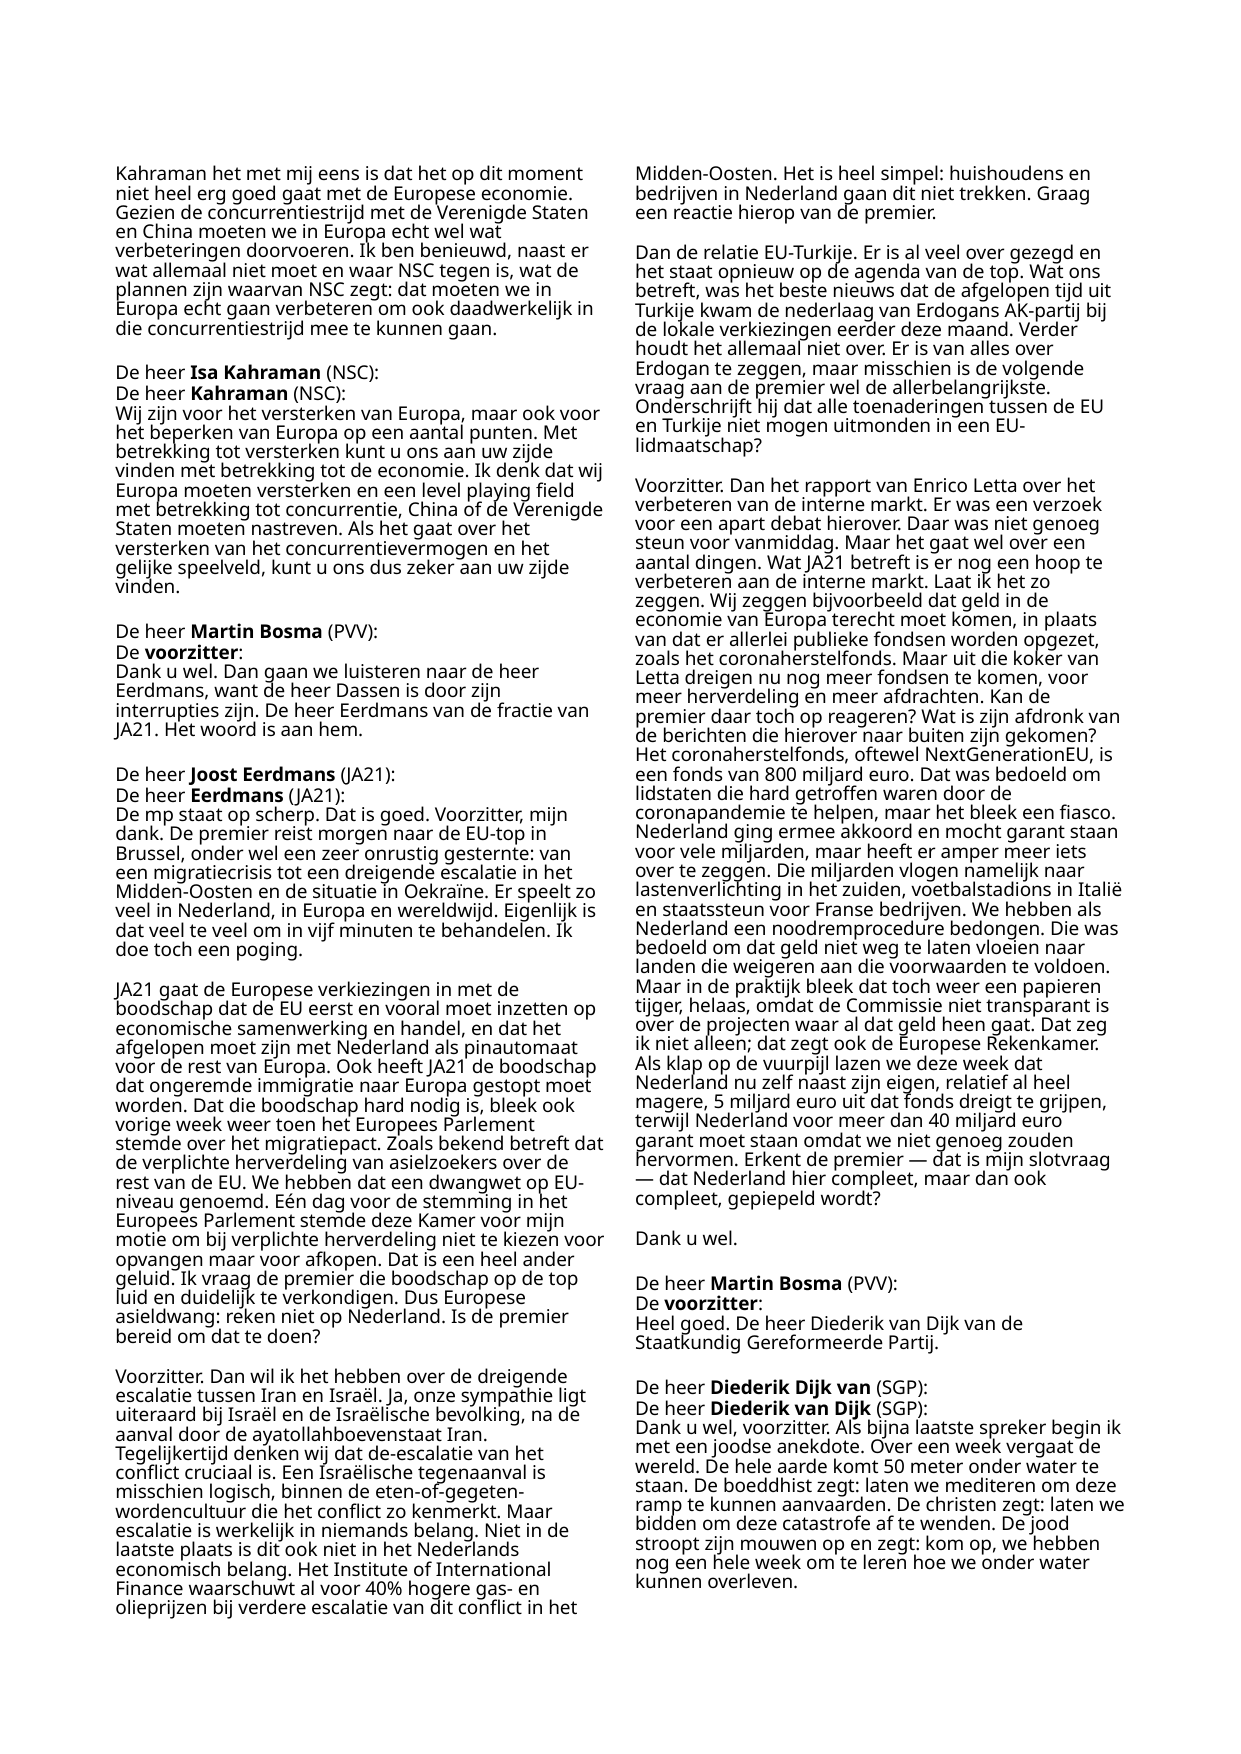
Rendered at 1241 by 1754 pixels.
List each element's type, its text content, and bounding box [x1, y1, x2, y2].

text Dan de relatie EU-Turkije. Er is al veel over gezegd en het staat opnieuw op de agenda van de top. Wat ons betreft, was het beste nieuws dat de afgelopen tijd uit Turkije kwam de nederlaag van Erdogans AK-partij bij de lokale verkiezingen eerder deze maand. Verder houdt het allemaal niet over. Er is van alles over Erdogan te zeggen, maar misschien is de volgende vraag aan de premier wel de allerbelangrijkste. Onderschrijft hij dat alle toenaderingen tussen de EU en Turkije niet mogen uitmonden in een EU-lidmaatschap? [635, 244, 1125, 456]
text Dank u wel, voorzitter. Als bijna laatste spreker begin ik met een joodse anekdote. Over een week vergaat de wereld. De hele aarde komt 50 meter onder water te staan. De boeddhist zegt: laten we mediteren om deze ramp te kunnen aanvaarden. De christen zegt: laten we bidden om deze catastrofe af te wenden. De jood stroopt zijn mouwen op en zegt: kom op, we hebben nog een hele week om te leren hoe we onder water kunnen overleven. [635, 1419, 1125, 1592]
text De heer Kahraman (NSC): [115, 385, 605, 404]
text De heer Diederik van Dijk (SGP): [635, 1400, 1125, 1419]
text Kahraman het met mij eens is dat het op dit moment niet heel erg goed gaat met de Europese economie. Gezien de concurrentiestrijd met de Verenigde Staten en China moeten we in Europa echt wel wat verbeteringen doorvoeren. Ik ben benieuwd, naast er wat allemaal niet moet en waar NSC tegen is, wat de plannen zijn waarvan NSC zegt: dat moeten we in Europa echt gaan verbeteren om ook daadwerkelijk in die concurrentiestrijd mee te kunnen gaan. [115, 165, 605, 339]
text De voorzitter: [115, 644, 605, 663]
text De heer Eerdmans (JA21): [115, 787, 605, 806]
text Voorzitter. Dan wil ik het hebben over de dreigende escalatie tussen Iran en Israël. Ja, onze sympathie ligt uiteraard bij Israël en de Israëlische bevolking, na de aanval door de ayatollahboevenstaat Iran. Tegelijkertijd denken wij dat de-escalatie van het conflict cruciaal is. Een Israëlische tegenaanval is misschien logisch, binnen de eten-of-gegeten-wordencultuur die het conflict zo kenmerkt. Maar escalatie is werkelijk in niemands belang. Niet in de laatste plaats is dit ook niet in het Nederlands economisch belang. Het Institute of International Finance waarschuwt al voor 40% hogere gas- en olieprijzen bij verdere escalatie van dit conflict in het [115, 1368, 605, 1618]
text Voorzitter. Dan het rapport van Enrico Letta over het verbeteren van de interne markt. Er was een verzoek voor een apart debat hierover. Daar was niet genoeg steun voor vanmiddag. Maar het gaat wel over een aantal dingen. Wat JA21 betreft is er nog een hoop te verbeteren aan de interne markt. Laat ik het zo zeggen. Wij zeggen bijvoorbeeld dat geld in de economie van Europa terecht moet komen, in plaats van dat er allerlei publieke fondsen worden opgezet, zoals het coronaherstelfonds. Maar uit die koker van Letta dreigen nu nog meer fondsen te komen, voor meer herverdeling en meer afdrachten. Kan de premier daar toch op reageren? Wat is zijn afdronk van de berichten die hierover naar buiten zijn gekomen? Het coronaherstelfonds, oftewel NextGenerationEU, is een fonds van 800 miljard euro. Dat was bedoeld om lidstaten die hard getroffen waren door de coronapandemie te helpen, maar het bleek een fiasco. Nederland ging ermee akkoord en mocht garant staan voor vele miljarden, maar heeft er amper meer iets over te zeggen. Die miljarden vlogen namelijk naar lastenverlichting in het zuiden, voetbalstadions in Italië en staatssteun voor Franse bedrijven. We hebben als Nederland een noodremprocedure bedongen. Die was bedoeld om dat geld niet weg te laten vloeien naar landen die weigeren aan die voorwaarden te voldoen. Maar in de praktijk bleek dat toch weer een papieren tijger, helaas, omdat de Commissie niet transparant is over de projecten waar al dat geld heen gaat. Dat zeg ik niet alleen; dat zegt ook de Europese Rekenkamer. Als klap op de vuurpijl lazen we deze week dat Nederland nu zelf naast zijn eigen, relatief al heel magere, 5 miljard euro uit dat fonds dreigt te grijpen, terwijl Nederland voor meer dan 40 miljard euro garant moet staan omdat we niet genoeg zouden hervormen. Erkent de premier — dat is mijn slotvraag — dat Nederland hier compleet, maar dan ook compleet, gepiepeld wordt? [635, 477, 1125, 1209]
text De heer Diederik Dijk van (SGP): [635, 1374, 1125, 1400]
text Dank u wel. [635, 1229, 1125, 1249]
text Midden-Oosten. Het is heel simpel: huishoudens en bedrijven in Nederland gaan dit niet trekken. Graag een reactie hierop van de premier. [635, 165, 1125, 223]
text De voorzitter: [635, 1295, 1125, 1315]
text De heer Martin Bosma (PVV): [115, 618, 605, 644]
text JA21 gaat de Europese verkiezingen in met de boodschap dat de EU eerst en vooral moet inzetten op economische samenwerking en handel, en dat het afgelopen moet zijn met Nederland als pinautomaat voor de rest van Europa. Ook heeft JA21 de boodschap dat ongeremde immigratie naar Europa gestopt moet worden. Dat die boodschap hard nodig is, bleek ook vorige week weer toen het Europees Parlement stemde over het migratiepact. Zoals bekend betreft dat de verplichte herverdeling van asielzoekers over de rest van de EU. We hebben dat een dwangwet op EU-niveau genoemd. Eén dag voor de stemming in het Europees Parlement stemde deze Kamer voor mijn motie om bij verplichte herverdeling niet te kiezen voor opvangen maar voor afkopen. Dat is een heel ander geluid. Ik vraag de premier die boodschap op de top luid en duidelijk te verkondigen. Dus Europese asieldwang: reken niet op Nederland. Is de premier bereid om dat te doen? [115, 981, 605, 1347]
text Wij zijn voor het versterken van Europa, maar ook voor het beperken van Europa op een aantal punten. Met betrekking tot versterken kunt u ons aan uw zijde vinden met betrekking tot de economie. Ik denk dat wij Europa moeten versterken en een level playing field met betrekking tot concurrentie, China of de Verenigde Staten moeten nastreven. Als het gaat over het versterken van het concurrentievermogen en het gelijke speelveld, kunt u ons dus zeker aan uw zijde vinden. [115, 404, 605, 597]
text De heer Martin Bosma (PVV): [635, 1270, 1125, 1295]
text De mp staat op scherp. Dat is goed. Voorzitter, mijn dank. De premier reist morgen naar de EU-top in Brussel, onder wel een zeer onrustig gesternte: van een migratiecrisis tot een dreigende escalatie in het Midden-Oosten en de situatie in Oekraïne. Er speelt zo veel in Nederland, in Europa en wereldwijd. Eigenlijk is dat veel te veel om in vijf minuten te behandelen. Ik doe toch een poging. [115, 806, 605, 960]
text De heer Joost Eerdmans (JA21): [115, 761, 605, 787]
text Heel goed. De heer Diederik van Dijk van de Staatkundig Gereformeerde Partij. [635, 1315, 1125, 1353]
text De heer Isa Kahraman (NSC): [115, 359, 605, 385]
text Dank u wel. Dan gaan we luisteren naar de heer Eerdmans, want de heer Dassen is door zijn interrupties zijn. De heer Eerdmans van de fractie van JA21. Het woord is aan hem. [115, 663, 605, 740]
